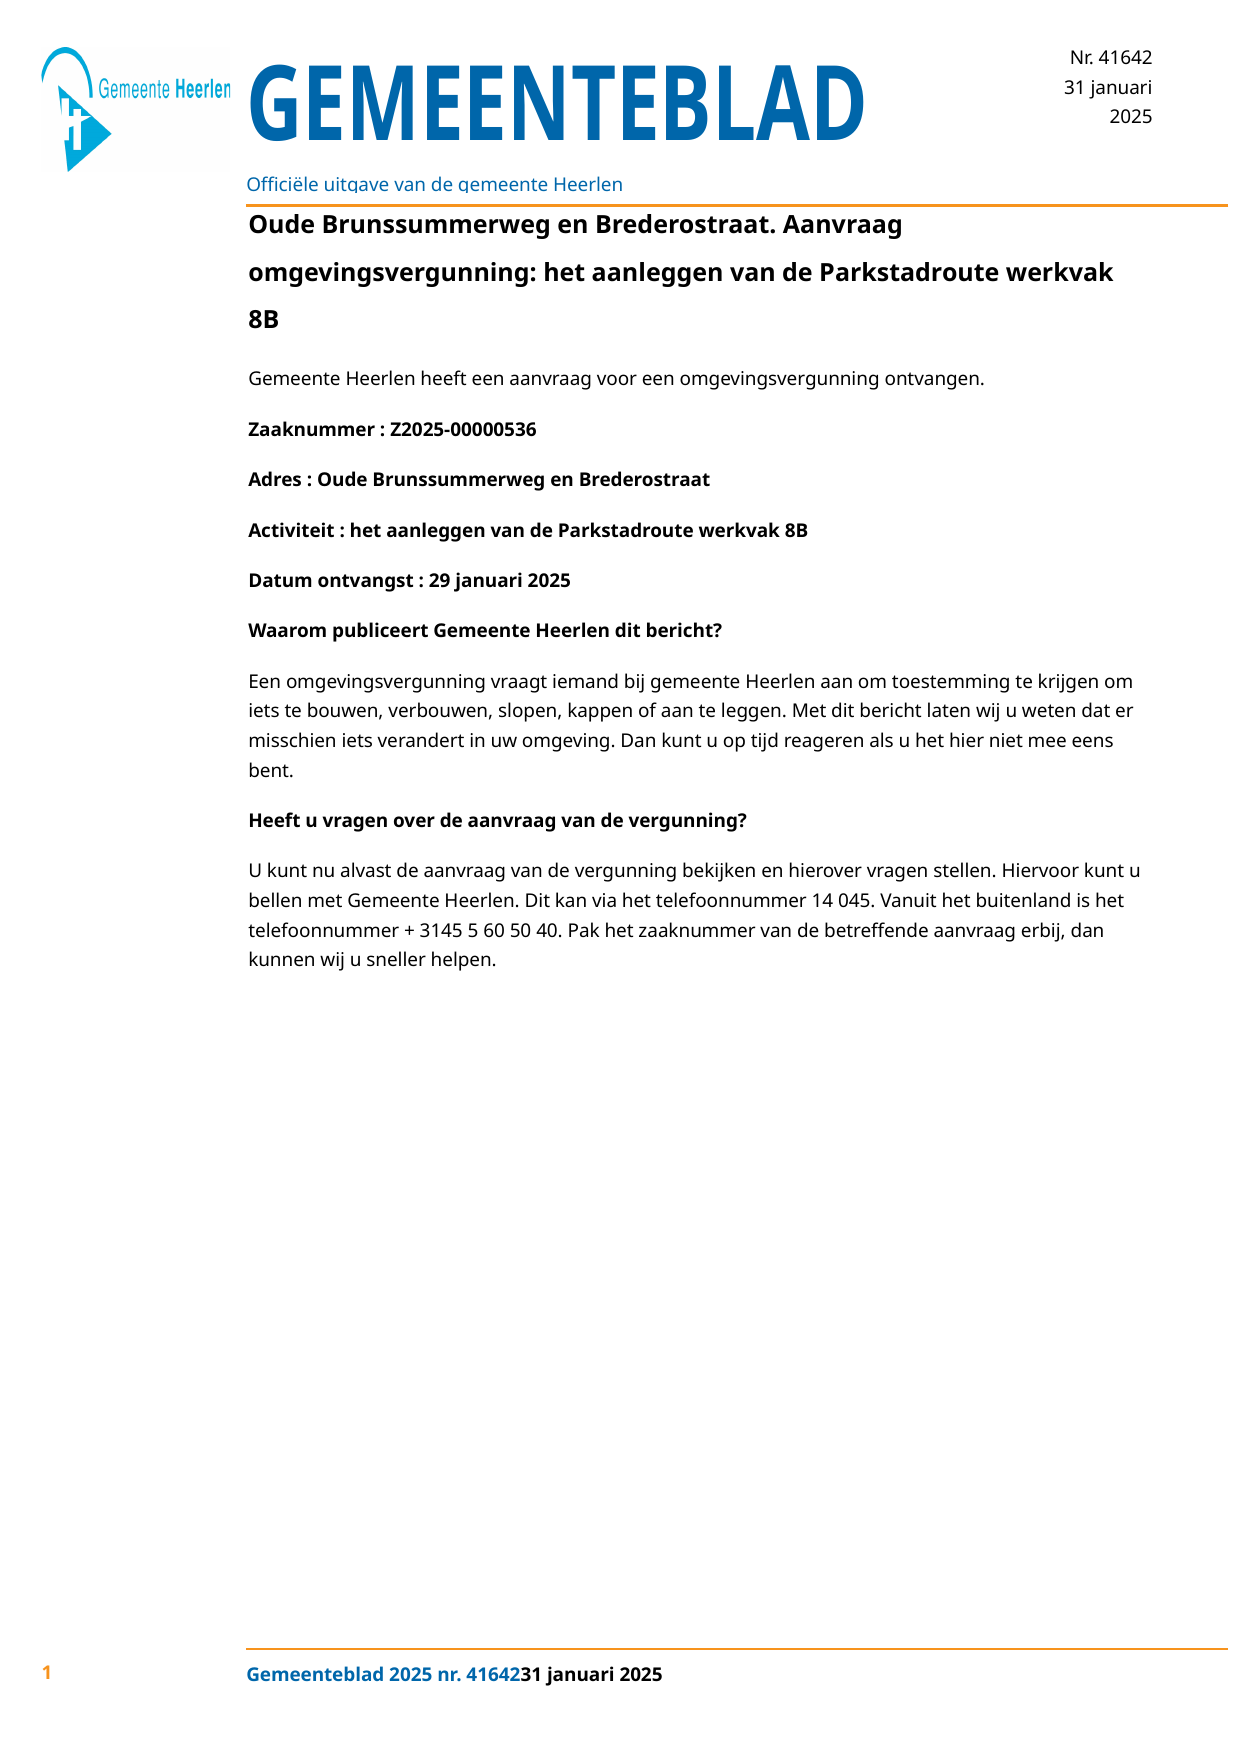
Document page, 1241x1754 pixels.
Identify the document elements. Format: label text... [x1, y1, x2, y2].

text Waarom publiceert Gemeente Heerlen dit bericht? [248, 618, 1152, 643]
text Datum ontvangst : 29 januari 2025 [248, 567, 1152, 593]
picture [41, 47, 231, 172]
text Gemeente Heerlen heeft een aanvraag voor een omgevingsvergunning ontvangen. [248, 366, 1152, 391]
text Adres : Oude Brunssummerweg en Brederostraat [248, 466, 1152, 492]
text U kunt nu alvast de aanvraag van de vergunning bekijken en hierover vragen stellen. Hiervoor kunt u bellen met Gemeente Heerlen. Dit kan via het telefoonnummer 14 045. Vanuit het buitenland is het telefoonnummer + 3145 5 60 50 40. Pak het zaaknummer van de betreffende aanvraag erbij, dan kunnen wij u sneller helpen. [248, 858, 1152, 972]
text Heeft u vragen over de aanvraag van de vergunning? [248, 807, 1152, 833]
text Zaaknummer : Z2025-00000536 [248, 416, 1152, 442]
text Een omgevingsvergunning vraagt iemand bij gemeente Heerlen aan om toestemming te krijgen om iets te bouwen, verbouwen, slopen, kappen of aan te leggen. Met dit bericht laten wij u weten dat er misschien iets verandert in uw omgeving. Dan kunt u op tijd reageren als u het hier niet mee eens bent. [248, 668, 1152, 782]
picture [41, 47, 59, 70]
text Activiteit : het aanleggen van de Parkstadroute werkvak 8B [248, 517, 1152, 542]
text Oude Brunssummerweg en Brederostraat. Aanvraag omgevingsvergunning: het aanleggen van de Parkstadroute werkvak 8B [248, 207, 1152, 336]
